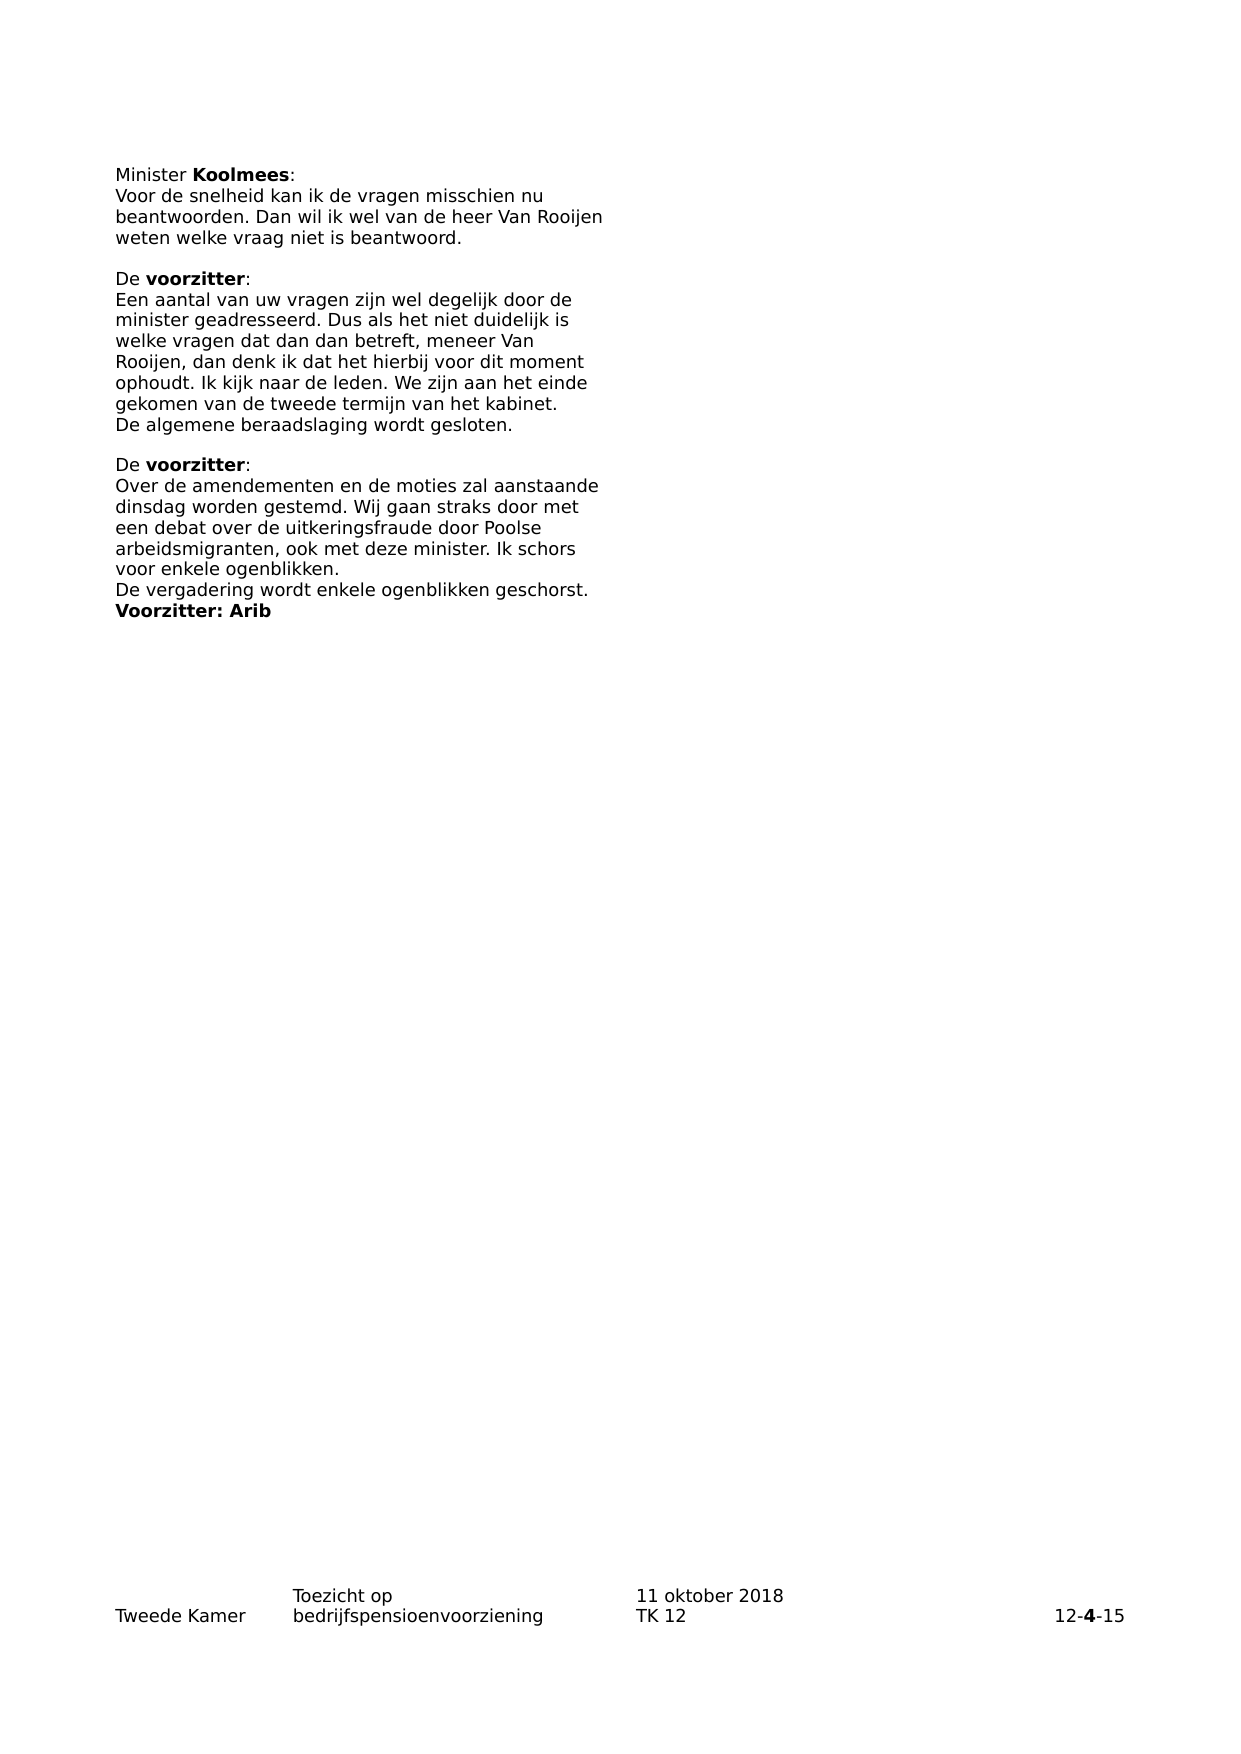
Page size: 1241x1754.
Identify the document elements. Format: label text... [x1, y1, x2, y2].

text Een aantal van uw vragen zijn wel degelijk door de minister geadresseerd. Dus als het niet duidelijk is welke vragen dat dan dan betreft, meneer Van Rooijen, dan denk ik dat het hierbij voor dit moment ophoudt. Ik kijk naar de leden. We zijn aan het einde gekomen van de tweede termijn van het kabinet. [115, 289, 605, 414]
text Voorzitter: Arib [115, 601, 605, 622]
text De vergadering wordt enkele ogenblikken geschorst. [115, 580, 605, 601]
text Over de amendementen en de moties zal aanstaande dinsdag worden gestemd. Wij gaan straks door met een debat over de uitkeringsfraude door Poolse arbeidsmigranten, ook met deze minister. Ik schors voor enkele ogenblikken. [115, 476, 605, 580]
text De voorzitter: [115, 455, 605, 476]
text Voor de snelheid kan ik de vragen misschien nu beantwoorden. Dan wil ik wel van de heer Van Rooijen weten welke vraag niet is beantwoord. [115, 186, 605, 248]
text De voorzitter: [115, 268, 605, 289]
text Minister Koolmees: [115, 165, 605, 186]
text De algemene beraadslaging wordt gesloten. [115, 414, 605, 435]
